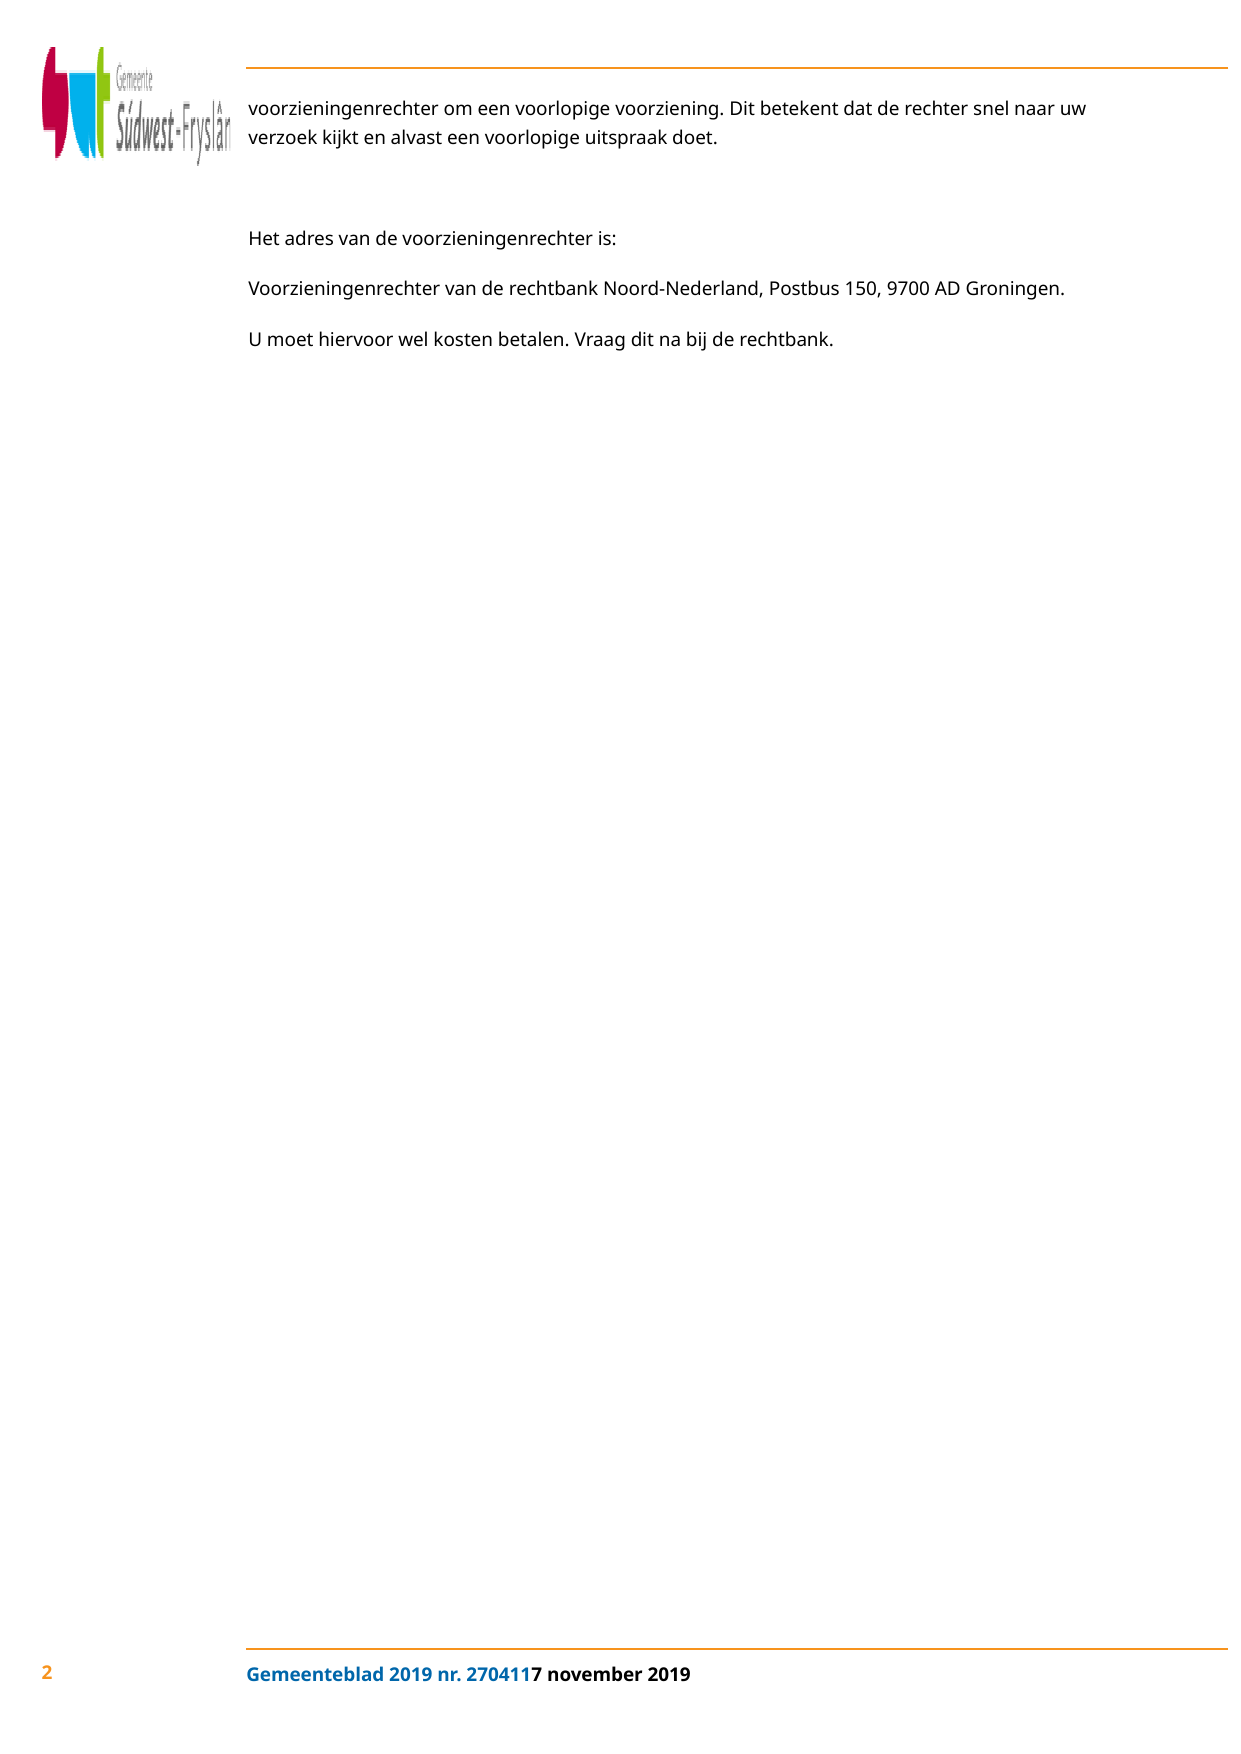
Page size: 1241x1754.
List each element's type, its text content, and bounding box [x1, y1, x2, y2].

text Voorzieningenrechter van de rechtbank Noord-Nederland, Postbus 150, 9700 AD Groningen. [248, 276, 1152, 301]
picture [41, 47, 231, 172]
text voorzieningenrechter om een voorlopige voorziening. Dit betekent dat de rechter snel naar uw verzoek kijkt en alvast een voorlopige uitspraak doet. [248, 95, 1152, 150]
text U moet hiervoor wel kosten betalen. Vraag dit na bij de rechtbank. [248, 326, 1152, 352]
text Het adres van de voorzieningenrechter is: [248, 225, 1152, 251]
